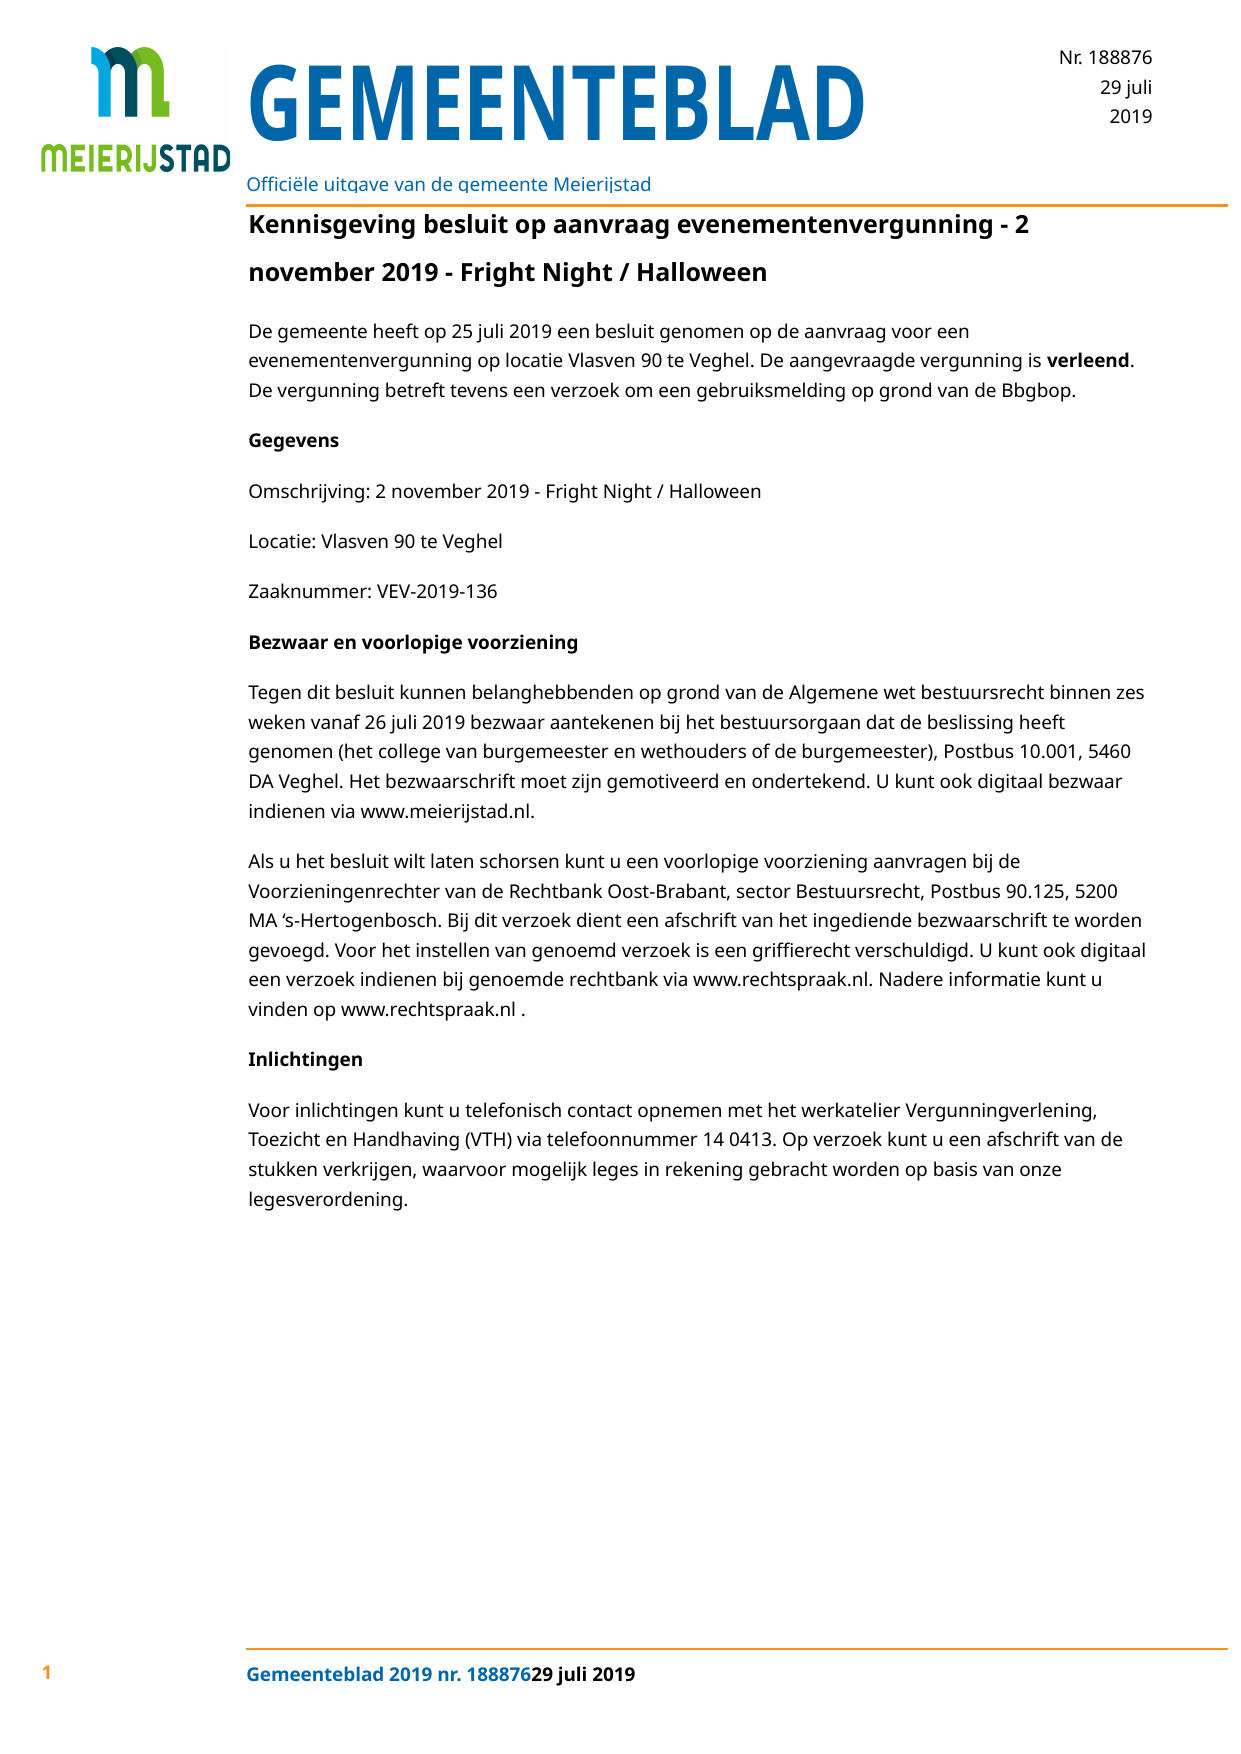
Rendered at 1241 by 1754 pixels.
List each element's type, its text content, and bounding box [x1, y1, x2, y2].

text Zaaknummer: VEV-2019-136 [248, 579, 1152, 604]
text Inlichtingen [248, 1047, 1152, 1072]
text Kennisgeving besluit op aanvraag evenementenvergunning - 2 november 2019 - Fright Night / Halloween [248, 207, 1152, 288]
text Omschrijving: 2 november 2019 - Fright Night / Halloween [248, 478, 1152, 504]
text Voor inlichtingen kunt u telefonisch contact opnemen met het werkatelier Vergunningverlening, Toezicht en Handhaving (VTH) via telefoonnummer 14 0413. Op verzoek kunt u een afschrift van de stukken verkrijgen, waarvoor mogelijk leges in rekening gebracht worden op basis van onze legesverordening. [248, 1097, 1152, 1212]
picture [41, 47, 231, 172]
text De gemeente heeft op 25 juli 2019 een besluit genomen op de aanvraag voor een evenementenvergunning op locatie Vlasven 90 te Veghel. De aangevraagde vergunning is verleend. De vergunning betreft tevens een verzoek om een gebruiksmelding op grond van de Bbgbop. [248, 318, 1152, 403]
text Locatie: Vlasven 90 te Veghel [248, 528, 1152, 554]
text Tegen dit besluit kunnen belanghebbenden op grond van de Algemene wet bestuursrecht binnen zes weken vanaf 26 juli 2019 bezwaar aantekenen bij het bestuursorgaan dat de beslissing heeft genomen (het college van burgemeester en wethouders of de burgemeester), Postbus 10.001, 5460 DA Veghel. Het bezwaarschrift moet zijn gemotiveerd en ondertekend. U kunt ook digitaal bezwaar indienen via www.meierijstad.nl. [248, 679, 1152, 824]
text Gegevens [248, 427, 1152, 453]
text Bezwaar en voorlopige voorziening [248, 629, 1152, 655]
text Als u het besluit wilt laten schorsen kunt u een voorlopige voorziening aanvragen bij de Voorzieningenrechter van de Rechtbank Oost-Brabant, sector Bestuursrecht, Postbus 90.125, 5200 MA ‘s-Hertogenbosch. Bij dit verzoek dient een afschrift van het ingediende bezwaarschrift te worden gevoegd. Voor het instellen van genoemd verzoek is een griffierecht verschuldigd. U kunt ook digitaal een verzoek indienen bij genoemde rechtbank via www.rechtspraak.nl. Nadere informatie kunt u vinden op www.rechtspraak.nl . [248, 848, 1152, 1022]
